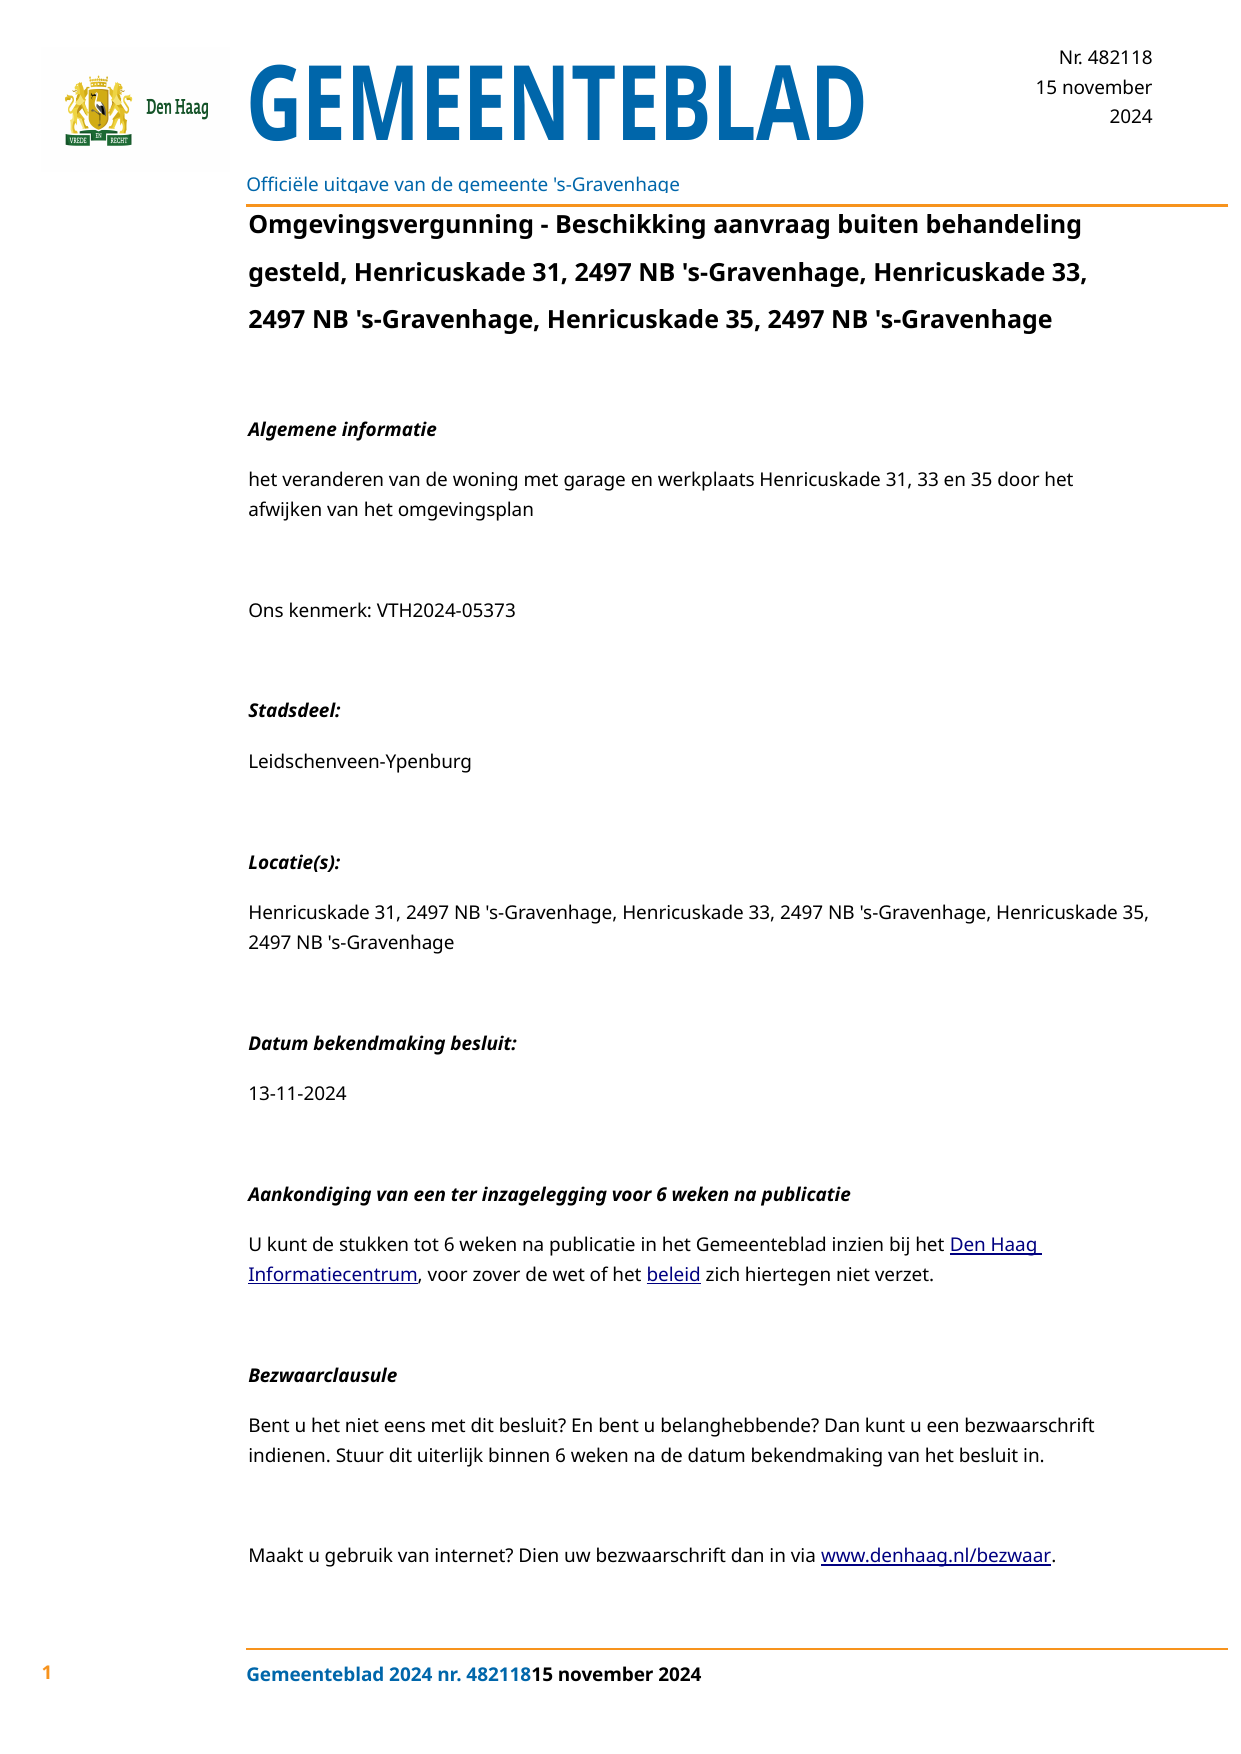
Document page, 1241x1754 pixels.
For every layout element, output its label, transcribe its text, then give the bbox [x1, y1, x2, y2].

text Algemene informatie [248, 416, 1152, 442]
text Henricuskade 31, 2497 NB 's-Gravenhage, Henricuskade 33, 2497 NB 's-Gravenhage, Henricuskade 35, 2497 NB 's-Gravenhage [248, 899, 1152, 954]
text Bent u het niet eens met dit besluit? En bent u belanghebbende? Dan kunt u een bezwaarschrift indienen. Stuur dit uiterlijk binnen 6 weken na de datum bekendmaking van het besluit in. [248, 1412, 1152, 1467]
text het veranderen van de woning met garage en werkplaats Henricuskade 31, 33 en 35 door het afwijken van het omgevingsplan [248, 466, 1152, 522]
text Omgevingsvergunning - Beschikking aanvraag buiten behandeling gesteld, Henricuskade 31, 2497 NB 's-Gravenhage, Henricuskade 33, 2497 NB 's-Gravenhage, Henricuskade 35, 2497 NB 's-Gravenhage [248, 207, 1152, 336]
text 13-11-2024 [248, 1080, 1152, 1106]
text Datum bekendmaking besluit: [248, 1030, 1152, 1055]
text U kunt de stukken tot 6 weken na publicatie in het Gemeenteblad inzien bij het Den Haag Informatiecentrum, voor zover de wet of het beleid zich hiertegen niet verzet. [248, 1231, 1152, 1287]
text Locatie(s): [248, 849, 1152, 874]
text Maakt u gebruik van internet? Dien uw bezwaarschrift dan in via www.denhaag.nl/bezwaar. [248, 1543, 1152, 1568]
text Leidschenveen-Ypenburg [248, 748, 1152, 774]
text Bezwaarclausule [248, 1362, 1152, 1387]
text Aankondiging van een ter inzagelegging voor 6 weken na publicatie [248, 1181, 1152, 1207]
picture [41, 47, 231, 172]
text Ons kenmerk: VTH2024-05373 [248, 597, 1152, 622]
text Stadsdeel: [248, 698, 1152, 723]
